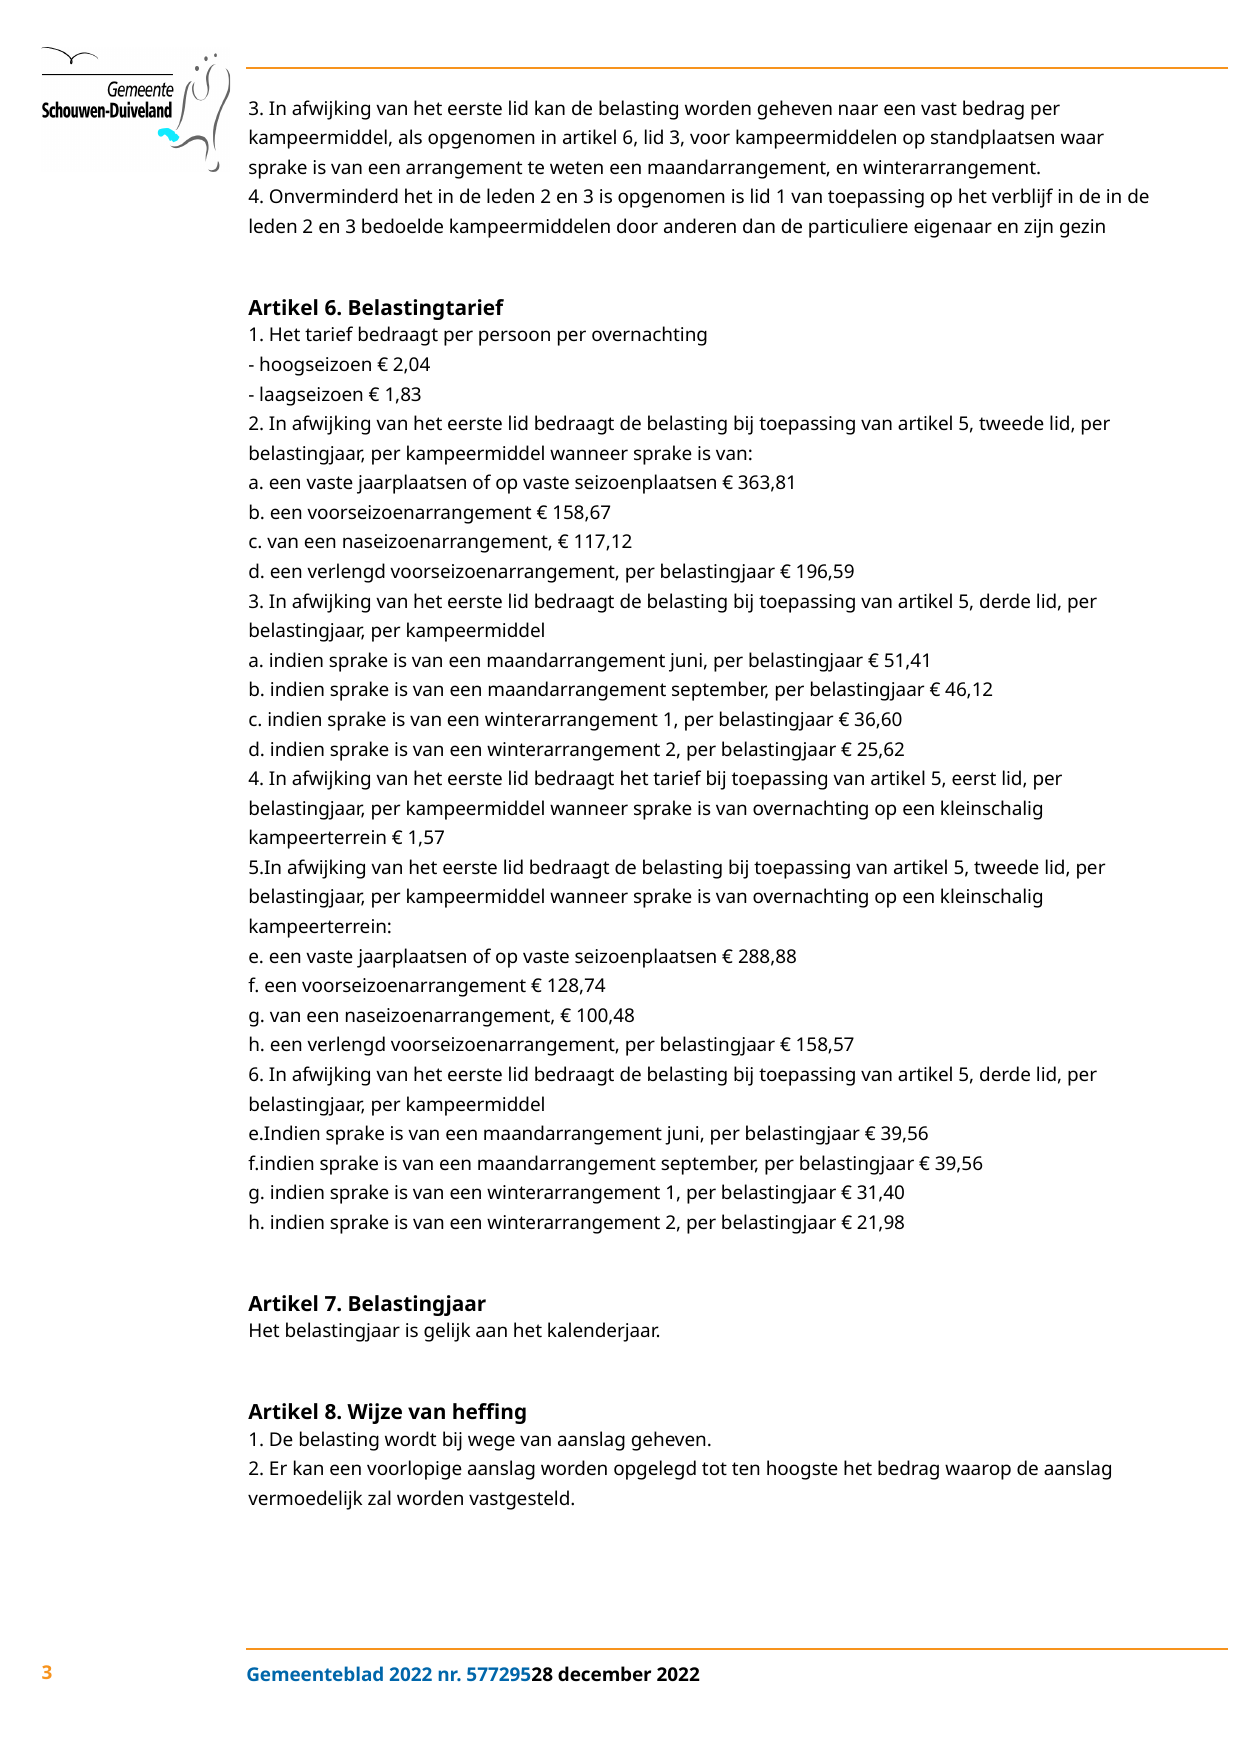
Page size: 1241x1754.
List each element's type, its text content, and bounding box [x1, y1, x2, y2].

text e.Indien sprake is van een maandarrangement juni, per belastingjaar € 39,56 [248, 1120, 1152, 1146]
text - laagseizoen € 1,83 [248, 381, 1152, 406]
text 1. De belasting wordt bij wege van aanslag geheven. [248, 1426, 1152, 1452]
text h. indien sprake is van een winterarrangement 2, per belastingjaar € 21,98 [248, 1209, 1152, 1235]
text 4. Onverminderd het in de leden 2 en 3 is opgenomen is lid 1 van toepassing op het verblijf in de in de leden 2 en 3 bedoelde kampeermiddelen door anderen dan de particuliere eigenaar en zijn gezin [248, 183, 1152, 239]
text Het belastingjaar is gelijk aan het kalenderjaar. [248, 1317, 1152, 1343]
text c. indien sprake is van een winterarrangement 1, per belastingjaar € 36,60 [248, 706, 1152, 732]
text a. een vaste jaarplaatsen of op vaste seizoenplaatsen € 363,81 [248, 469, 1152, 495]
text 2. In afwijking van het eerste lid bedraagt de belasting bij toepassing van artikel 5, tweede lid, per belastingjaar, per kampeermiddel wanneer sprake is van: [248, 410, 1152, 466]
text a. indien sprake is van een maandarrangement juni, per belastingjaar € 51,41 [248, 647, 1152, 673]
text 5.In afwijking van het eerste lid bedraagt de belasting bij toepassing van artikel 5, tweede lid, per belastingjaar, per kampeermiddel wanneer sprake is van overnachting op een kleinschalig kampeerterrein: [248, 854, 1152, 939]
text d. indien sprake is van een winterarrangement 2, per belastingjaar € 25,62 [248, 736, 1152, 761]
text 4. In afwijking van het eerste lid bedraagt het tarief bij toepassing van artikel 5, eerst lid, per belastingjaar, per kampeermiddel wanneer sprake is van overnachting op een kleinschalig kampeerterrein € 1,57 [248, 765, 1152, 850]
text Artikel 8. Wijze van heffing [248, 1397, 1152, 1426]
text Artikel 7. Belastingjaar [248, 1289, 1152, 1317]
text c. van een naseizoenarrangement, € 117,12 [248, 529, 1152, 554]
text g. indien sprake is van een winterarrangement 1, per belastingjaar € 31,40 [248, 1179, 1152, 1205]
text 2. Er kan een voorlopige aanslag worden opgelegd tot ten hoogste het bedrag waarop de aanslag vermoedelijk zal worden vastgesteld. [248, 1456, 1152, 1511]
text 6. In afwijking van het eerste lid bedraagt de belasting bij toepassing van artikel 5, derde lid, per belastingjaar, per kampeermiddel [248, 1061, 1152, 1116]
text f.indien sprake is van een maandarrangement september, per belastingjaar € 39,56 [248, 1150, 1152, 1176]
text f. een voorseizoenarrangement € 128,74 [248, 972, 1152, 998]
text 3. In afwijking van het eerste lid bedraagt de belasting bij toepassing van artikel 5, derde lid, per belastingjaar, per kampeermiddel [248, 588, 1152, 643]
text h. een verlengd voorseizoenarrangement, per belastingjaar € 158,57 [248, 1032, 1152, 1057]
text b. indien sprake is van een maandarrangement september, per belastingjaar € 46,12 [248, 677, 1152, 702]
text 1. Het tarief bedraagt per persoon per overnachting [248, 322, 1152, 347]
text b. een voorseizoenarrangement € 158,67 [248, 499, 1152, 525]
text d. een verlengd voorseizoenarrangement, per belastingjaar € 196,59 [248, 558, 1152, 584]
text 3. In afwijking van het eerste lid kan de belasting worden geheven naar een vast bedrag per kampeermiddel, als opgenomen in artikel 6, lid 3, voor kampeermiddelen op standplaatsen waar sprake is van een arrangement te weten een maandarrangement, en winterarrangement. [248, 95, 1152, 180]
text Artikel 6. Belastingtarief [248, 293, 1152, 322]
picture [41, 47, 231, 172]
text - hoogseizoen € 2,04 [248, 351, 1152, 377]
text g. van een naseizoenarrangement, € 100,48 [248, 1002, 1152, 1028]
text e. een vaste jaarplaatsen of op vaste seizoenplaatsen € 288,88 [248, 943, 1152, 968]
